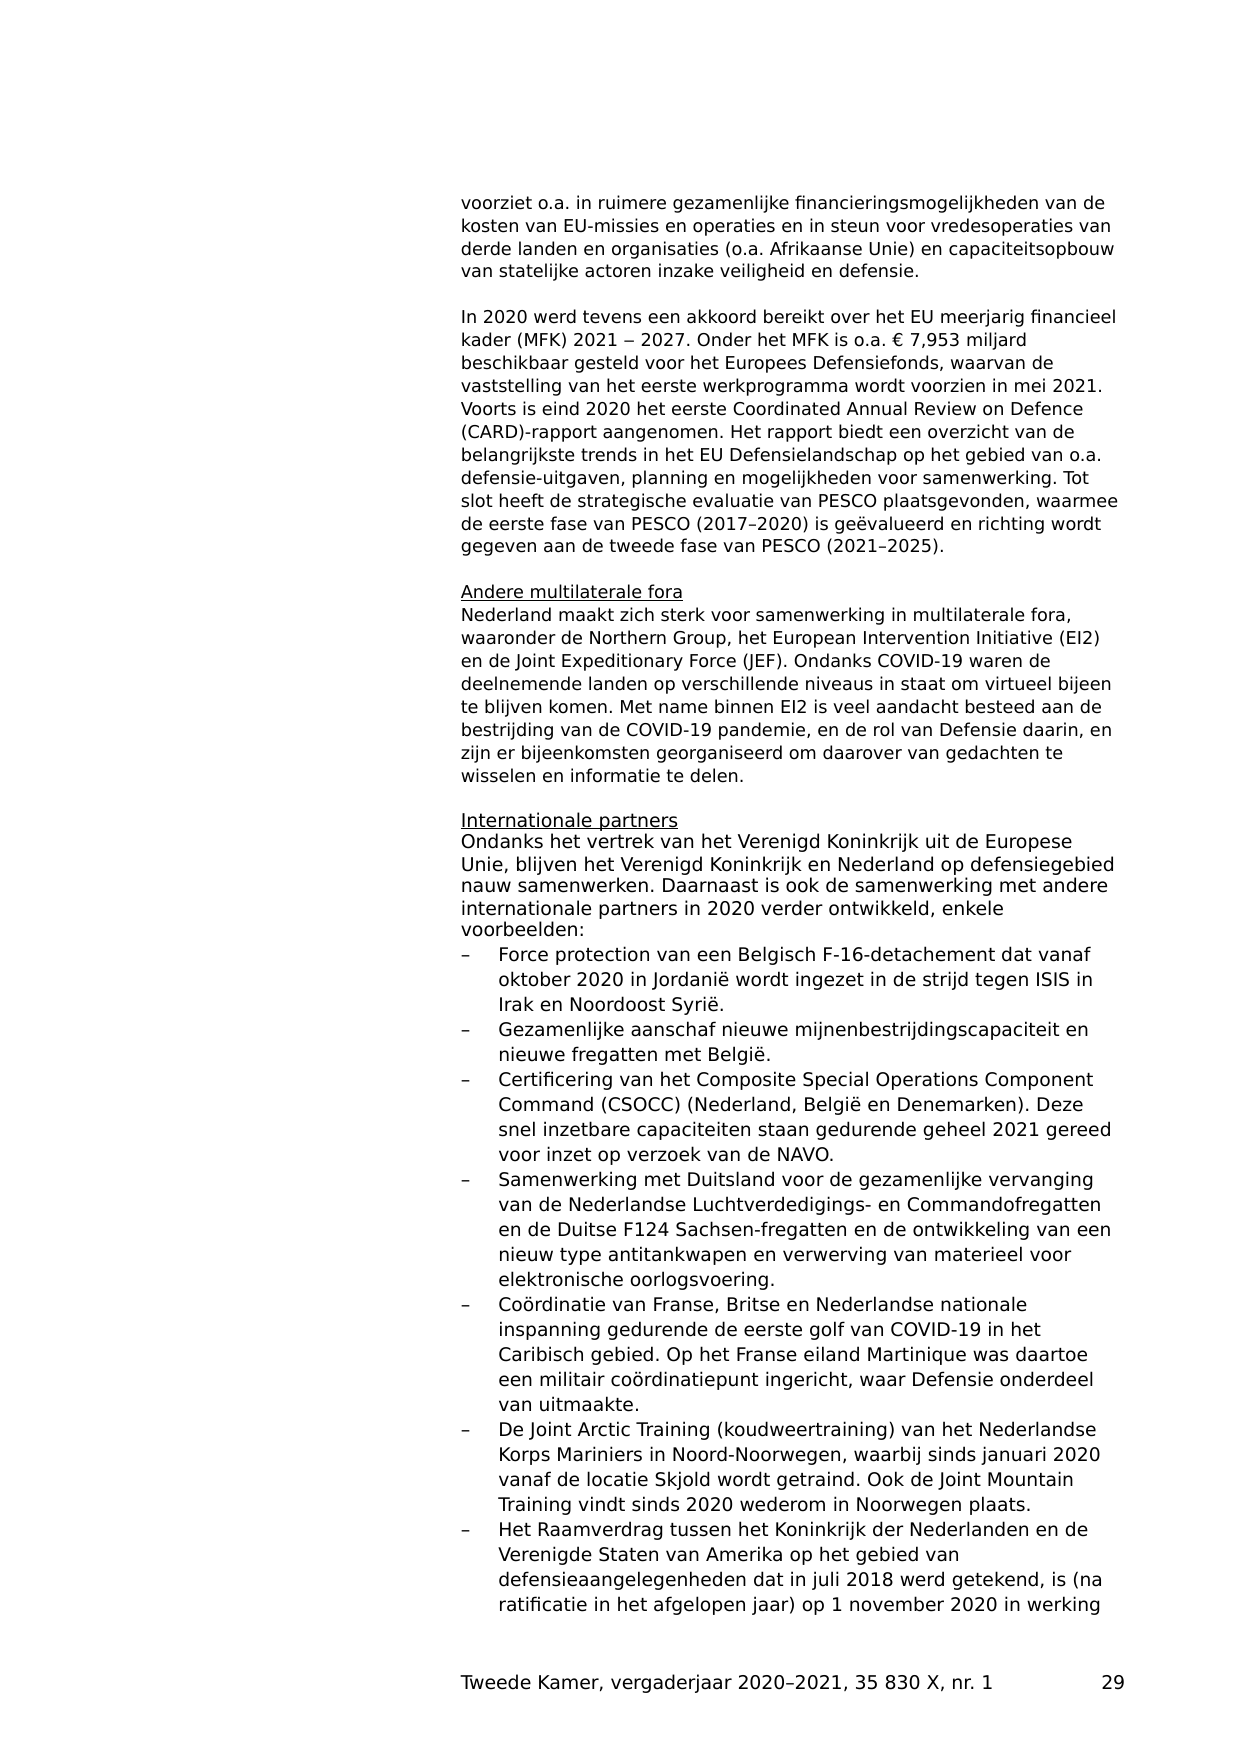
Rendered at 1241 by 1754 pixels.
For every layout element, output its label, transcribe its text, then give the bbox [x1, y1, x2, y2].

list Certificering van het Composite Special Operations Component Command (CSOCC) (Nederland, België en Denemarken). Deze snel inzetbare capaciteiten staan gedurende geheel 2021 gereed voor inzet op verzoek van de NAVO. [461, 1066, 1125, 1166]
list Gezamenlijke aanschaf nieuwe mijnenbestrijdingscapaciteit en nieuwe fregatten met België. [461, 1016, 1125, 1066]
list Samenwerking met Duitsland voor de gezamenlijke vervanging van de Nederlandse Luchtverdedigings- en Commandofregatten en de Duitse F124 Sachsen-fregatten en de ontwikkeling van een nieuw type antitankwapen en verwerving van materieel voor elektronische oorlogsvoering. [461, 1166, 1125, 1291]
text voorziet o.a. in ruimere gezamenlijke financieringsmogelijkheden van de kosten van EU-missies en operaties en in steun voor vredesoperaties van derde landen en organisaties (o.a. Afrikaanse Unie) en capaciteitsopbouw van statelijke actoren inzake veiligheid en defensie. [461, 191, 1125, 282]
text In 2020 werd tevens een akkoord bereikt over het EU meerjarig financieel kader (MFK) 2021 ‒ 2027. Onder het MFK is o.a. € 7,953 miljard beschikbaar gesteld voor het Europees Defensiefonds, waarvan de vaststelling van het eerste werkprogramma wordt voorzien in mei 2021. Voorts is eind 2020 het eerste Coordinated Annual Review on Defence (CARD)-rapport aangenomen. Het rapport biedt een overzicht van de belangrijkste trends in het EU Defensielandschap op het gebied van o.a. defensie-uitgaven, planning en mogelijkheden voor samenwerking. Tot slot heeft de strategische evaluatie van PESCO plaatsgevonden, waarmee de eerste fase van PESCO (2017–2020) is geëvalueerd en richting wordt gegeven aan de tweede fase van PESCO (2021–2025). [461, 305, 1125, 557]
list De Joint Arctic Training (koudweertraining) van het Nederlandse Korps Mariniers in Noord-Noorwegen, waarbij sinds januari 2020 vanaf de locatie Skjold wordt getraind. Ook de Joint Mountain Training vindt sinds 2020 wederom in Noorwegen plaats. [461, 1416, 1125, 1516]
list Force protection van een Belgisch F-16-detachement dat vanaf oktober 2020 in Jordanië wordt ingezet in de strijd tegen ISIS in Irak en Noordoost Syrië. [461, 941, 1125, 1016]
list Het Raamverdrag tussen het Koninkrijk der Nederlanden en de Verenigde Staten van Amerika op het gebied van defensieaangelegenheden dat in juli 2018 werd getekend, is (na ratificatie in het afgelopen jaar) op 1 november 2020 in werking [461, 1516, 1125, 1616]
text Andere multilaterale fora Nederland maakt zich sterk voor samenwerking in multilaterale fora, waaronder de Northern Group, het European Intervention Initiative (EI2) en de Joint Expeditionary Force (JEF). Ondanks COVID-19 waren de deelnemende landen op verschillende niveaus in staat om virtueel bijeen te blijven komen. Met name binnen EI2 is veel aandacht besteed aan de bestrijding van de COVID-19 pandemie, en de rol van Defensie daarin, en zijn er bijeenkomsten georganiseerd om daarover van gedachten te wisselen en informatie te delen. [461, 580, 1125, 787]
text Internationale partners Ondanks het vertrek van het Verenigd Koninkrijk uit de Europese Unie, blijven het Verenigd Koninkrijk en Nederland op defensiegebied nauw samenwerken. Daarnaast is ook de samenwerking met andere internationale partners in 2020 verder ontwikkeld, enkele voorbeelden: [461, 809, 1125, 941]
list Coördinatie van Franse, Britse en Nederlandse nationale inspanning gedurende de eerste golf van COVID-19 in het Caribisch gebied. Op het Franse eiland Martinique was daartoe een militair coördinatiepunt ingericht, waar Defensie onderdeel van uitmaakte. [461, 1291, 1125, 1416]
